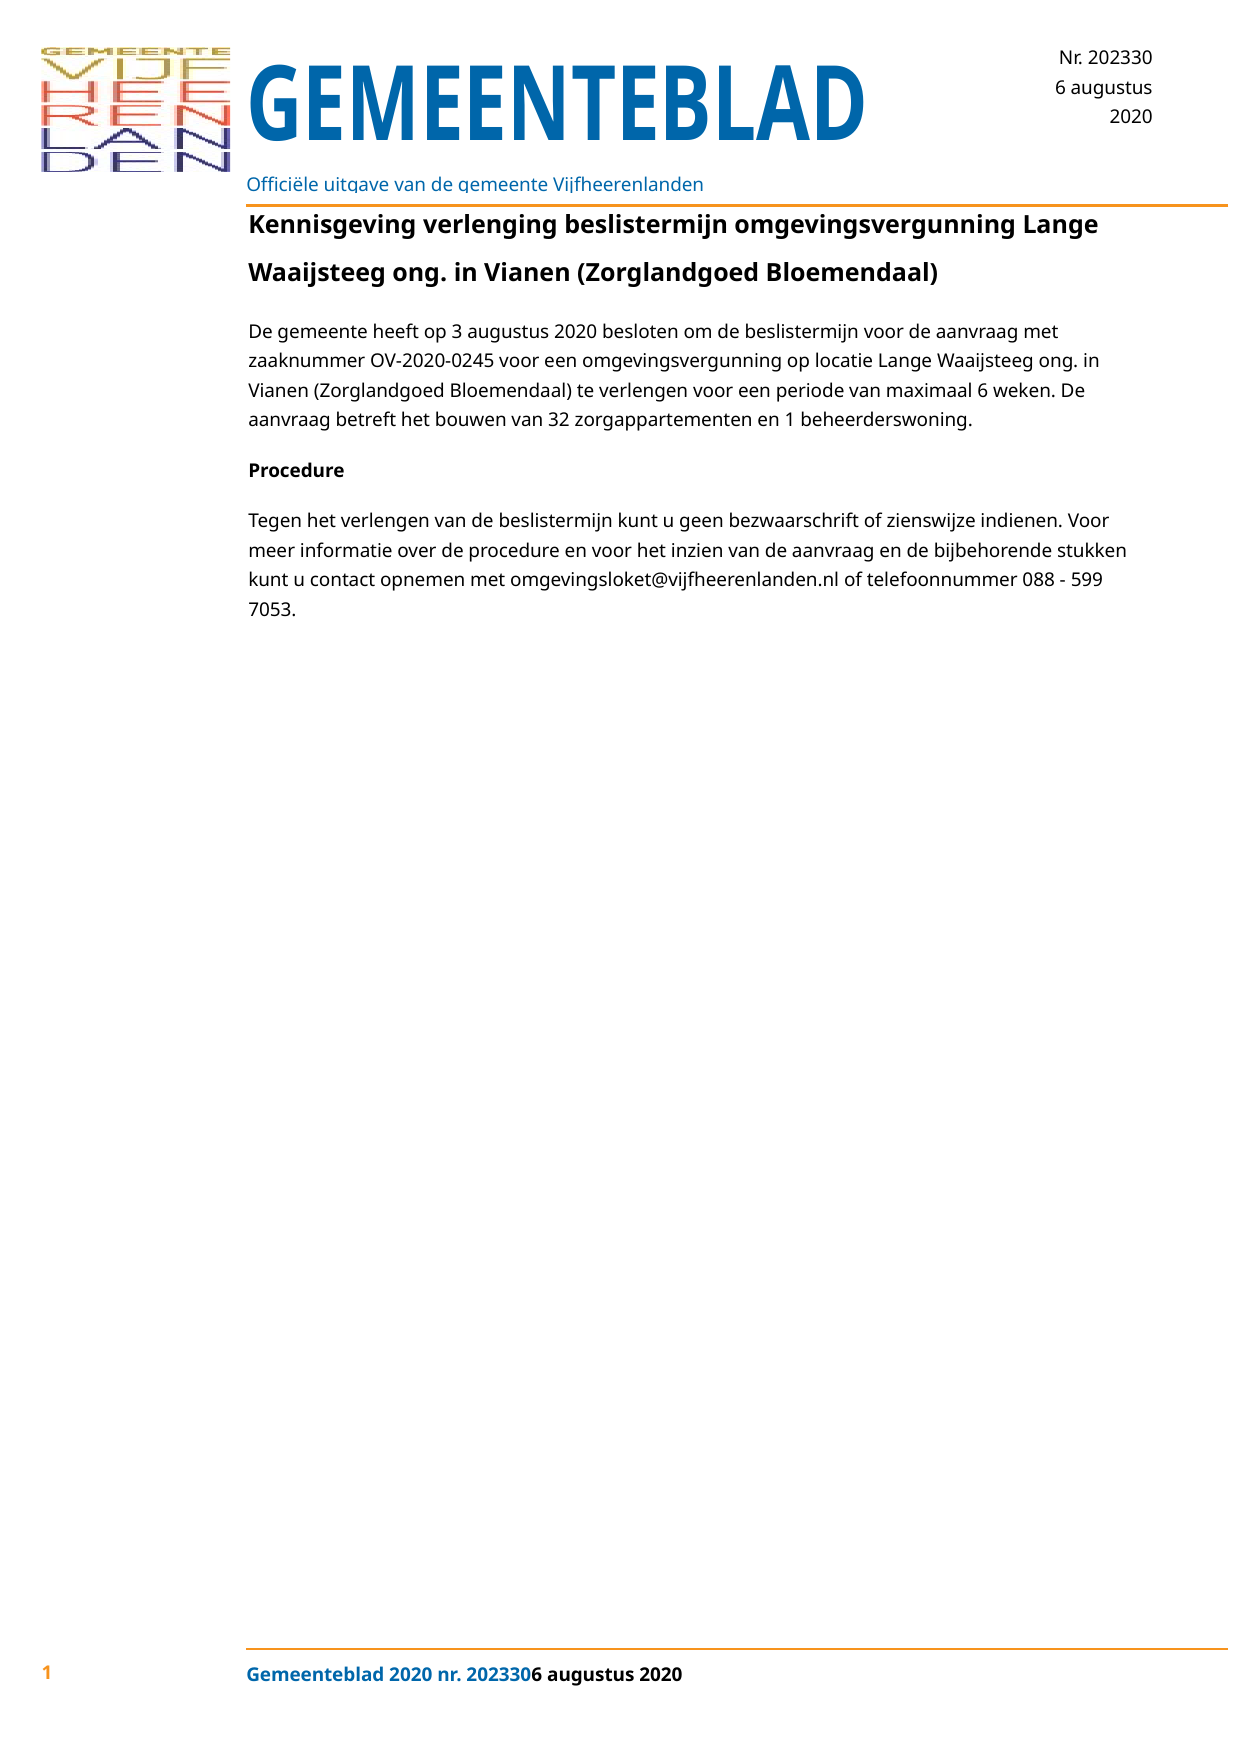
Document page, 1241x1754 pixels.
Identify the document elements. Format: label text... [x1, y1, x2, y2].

text Kennisgeving verlenging beslistermijn omgevingsvergunning Lange Waaijsteeg ong. in Vianen (Zorglandgoed Bloemendaal) [248, 207, 1152, 288]
text Tegen het verlengen van de beslistermijn kunt u geen bezwaarschrift of zienswijze indienen. Voor meer informatie over de procedure en voor het inzien van de aanvraag en de bijbehorende stukken kunt u contact opnemen met omgevingsloket@vijfheerenlanden.nl of telefoonnummer 088 - 599 7053. [248, 507, 1152, 622]
picture [41, 47, 231, 172]
text Procedure [248, 457, 1152, 483]
text De gemeente heeft op 3 augustus 2020 besloten om de beslistermijn voor de aanvraag met zaaknummer OV-2020-0245 voor een omgevingsvergunning op locatie Lange Waaijsteeg ong. in Vianen (Zorglandgoed Bloemendaal) te verlengen voor een periode van maximaal 6 weken. De aanvraag betreft het bouwen van 32 zorgappartementen en 1 beheerderswoning. [248, 318, 1152, 432]
